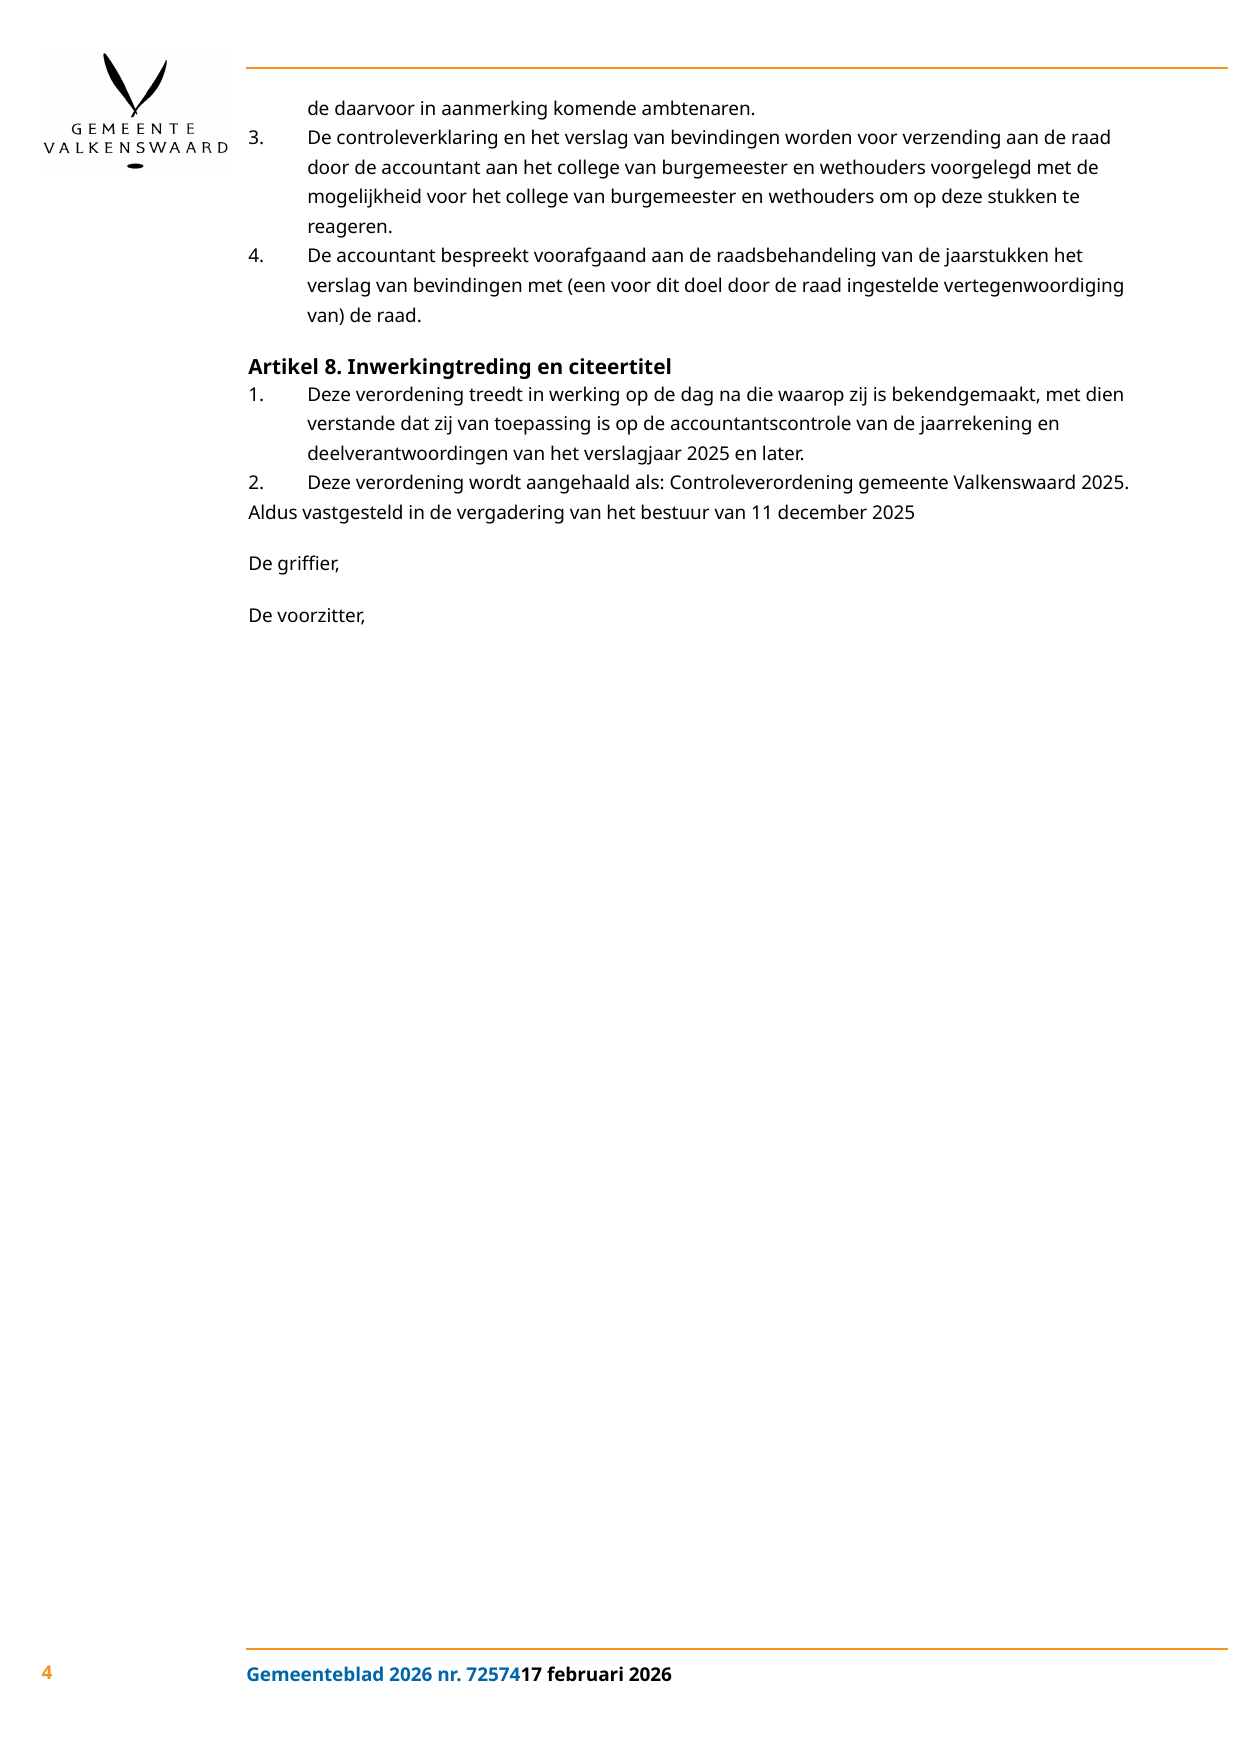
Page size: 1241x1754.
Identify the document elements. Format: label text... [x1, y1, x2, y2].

list de daarvoor in aanmerking komende ambtenaren. [248, 95, 1152, 121]
picture [41, 47, 231, 172]
text Artikel 8. Inwerkingtreding en citeertitel [248, 352, 1152, 381]
text Aldus vastgesteld in de vergadering van het bestuur van 11 december 2025 [248, 499, 1152, 525]
list De accountant bespreekt voorafgaand aan de raadsbehandeling van de jaarstukken het verslag van bevindingen met (een voor dit doel door de raad ingestelde vertegenwoordiging van) de raad. [248, 243, 1152, 328]
text De griffier, [248, 551, 1152, 576]
text De voorzitter, [248, 602, 1152, 628]
list Deze verordening treedt in werking op de dag na die waarop zij is bekendgemaakt, met dien verstande dat zij van toepassing is op de accountantscontrole van de jaarrekening en deelverantwoordingen van het verslagjaar 2025 en later. [248, 381, 1152, 466]
list De controleverklaring en het verslag van bevindingen worden voor verzending aan de raad door de accountant aan het college van burgemeester en wethouders voorgelegd met de mogelijkheid voor het college van burgemeester en wethouders om op deze stukken te reageren. [248, 124, 1152, 239]
list Deze verordening wordt aangehaald als: Controleverordening gemeente Valkenswaard 2025. [248, 469, 1152, 495]
